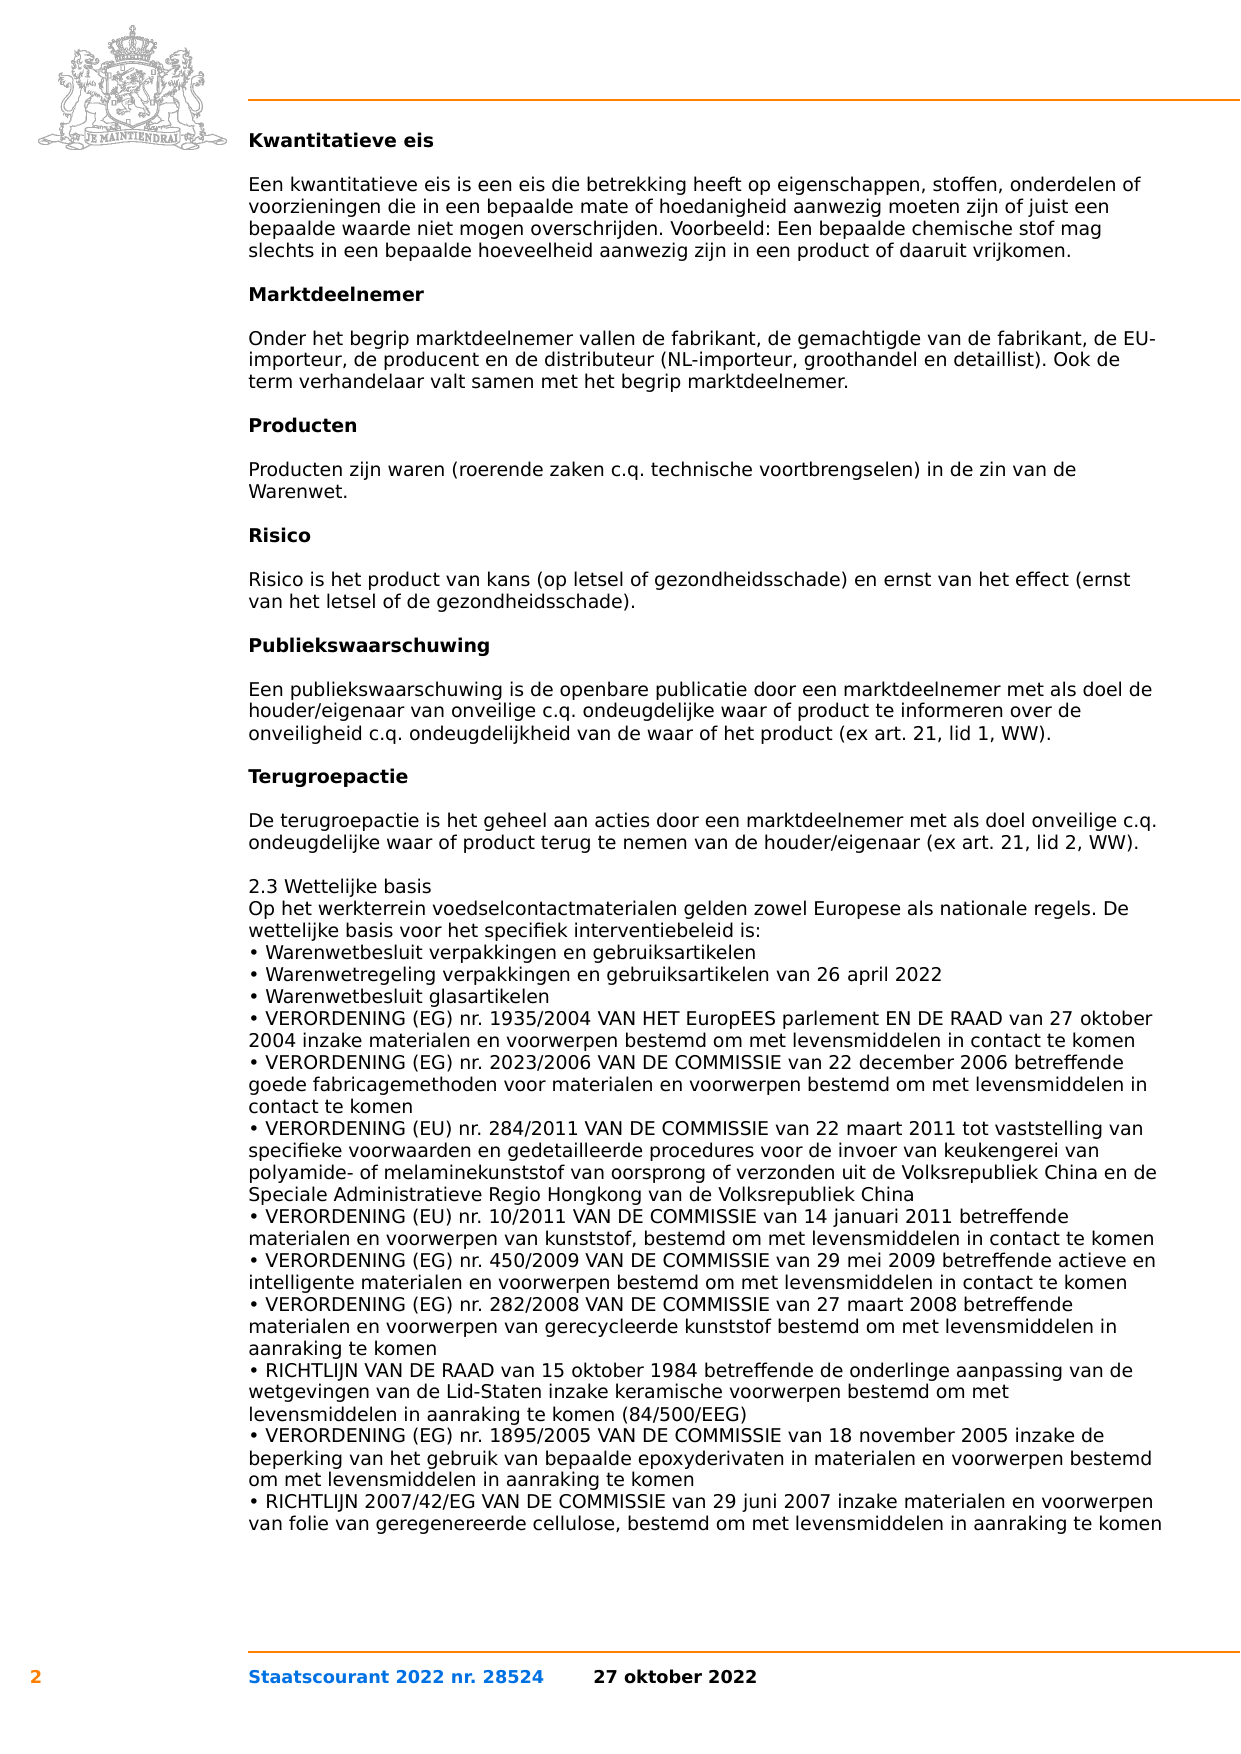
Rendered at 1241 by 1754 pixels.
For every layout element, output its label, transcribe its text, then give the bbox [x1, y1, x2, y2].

text Onder het begrip marktdeelnemer vallen de fabrikant, de gemachtigde van de fabrikant, de EU-importeur, de producent en de distributeur (NL-importeur, groothandel en detaillist). Ook de term verhandelaar valt samen met het begrip marktdeelnemer. [248, 327, 1163, 393]
subtitle Marktdeelnemer [248, 283, 1163, 306]
text • RICHTLIJN VAN DE RAAD van 15 oktober 1984 betreffende de onderlinge aanpassing van de wetgevingen van de Lid-Staten inzake keramische voorwerpen bestemd om met levensmiddelen in aanraking te komen (84/500/EEG) [248, 1359, 1163, 1425]
text • VERORDENING (EU) nr. 284/2011 VAN DE COMMISSIE van 22 maart 2011 tot vaststelling van specifieke voorwaarden en gedetailleerde procedures voor de invoer van keukengerei van polyamide- of melaminekunststof van oorsprong of verzonden uit de Volksrepubliek China en de Speciale Administratieve Regio Hongkong van de Volksrepubliek China [248, 1118, 1163, 1206]
subtitle Kwantitatieve eis [248, 130, 1163, 152]
text • VERORDENING (EG) nr. 1895/2005 VAN DE COMMISSIE van 18 november 2005 inzake de beperking van het gebruik van bepaalde epoxyderivaten in materialen en voorwerpen bestemd om met levensmiddelen in aanraking te komen [248, 1425, 1163, 1491]
picture [38, 25, 227, 150]
text • VERORDENING (EG) nr. 282/2008 VAN DE COMMISSIE van 27 maart 2008 betreffende materialen en voorwerpen van gerecycleerde kunststof bestemd om met levensmiddelen in aanraking te komen [248, 1293, 1163, 1359]
text Een publiekswaarschuwing is de openbare publicatie door een marktdeelnemer met als doel de houder/eigenaar van onveilige c.q. ondeugdelijke waar of product te informeren over de onveiligheid c.q. ondeugdelijkheid van de waar of het product (ex art. 21, lid 1, WW). [248, 678, 1163, 744]
text • Warenwetbesluit verpakkingen en gebruiksartikelen [248, 942, 1163, 964]
text Risico is het product van kans (op letsel of gezondheidsschade) en ernst van het effect (ernst van het letsel of de gezondheidsschade). [248, 569, 1163, 613]
text Op het werkterrein voedselcontactmaterialen gelden zowel Europese als nationale regels. De wettelijke basis voor het specifiek interventiebeleid is: [248, 898, 1163, 942]
text • RICHTLIJN 2007/42/EG VAN DE COMMISSIE van 29 juni 2007 inzake materialen en voorwerpen van folie van geregenereerde cellulose, bestemd om met levensmiddelen in aanraking te komen [248, 1491, 1163, 1535]
text 2.3 Wettelijke basis [248, 876, 1163, 898]
text Een kwantitatieve eis is een eis die betrekking heeft op eigenschappen, stoffen, onderdelen of voorzieningen die in een bepaalde mate of hoedanigheid aanwezig moeten zijn of juist een bepaalde waarde niet mogen overschrijden. Voorbeeld: Een bepaalde chemische stof mag slechts in een bepaalde hoeveelheid aanwezig zijn in een product of daaruit vrijkomen. [248, 174, 1163, 262]
text • VERORDENING (EU) nr. 10/2011 VAN DE COMMISSIE van 14 januari 2011 betreffende materialen en voorwerpen van kunststof, bestemd om met levensmiddelen in contact te komen [248, 1206, 1163, 1249]
subtitle Terugroepactie [248, 766, 1163, 788]
text Producten zijn waren (roerende zaken c.q. technische voortbrengselen) in de zin van de Warenwet. [248, 459, 1163, 503]
text • Warenwetregeling verpakkingen en gebruiksartikelen van 26 april 2022 [248, 964, 1163, 986]
subtitle Publiekswaarschuwing [248, 634, 1163, 657]
text • VERORDENING (EG) nr. 1935/2004 VAN HET EuropEES parlement EN DE RAAD van 27 oktober 2004 inzake materialen en voorwerpen bestemd om met levensmiddelen in contact te komen [248, 1008, 1163, 1052]
text • VERORDENING (EG) nr. 450/2009 VAN DE COMMISSIE van 29 mei 2009 betreffende actieve en intelligente materialen en voorwerpen bestemd om met levensmiddelen in contact te komen [248, 1249, 1163, 1293]
subtitle Risico [248, 525, 1163, 547]
subtitle Producten [248, 415, 1163, 437]
text De terugroepactie is het geheel aan acties door een marktdeelnemer met als doel onveilige c.q. ondeugdelijke waar of product terug te nemen van de houder/eigenaar (ex art. 21, lid 2, WW). [248, 810, 1163, 854]
text • VERORDENING (EG) nr. 2023/2006 VAN DE COMMISSIE van 22 december 2006 betreffende goede fabricagemethoden voor materialen en voorwerpen bestemd om met levensmiddelen in contact te komen [248, 1052, 1163, 1118]
text • Warenwetbesluit glasartikelen [248, 986, 1163, 1008]
